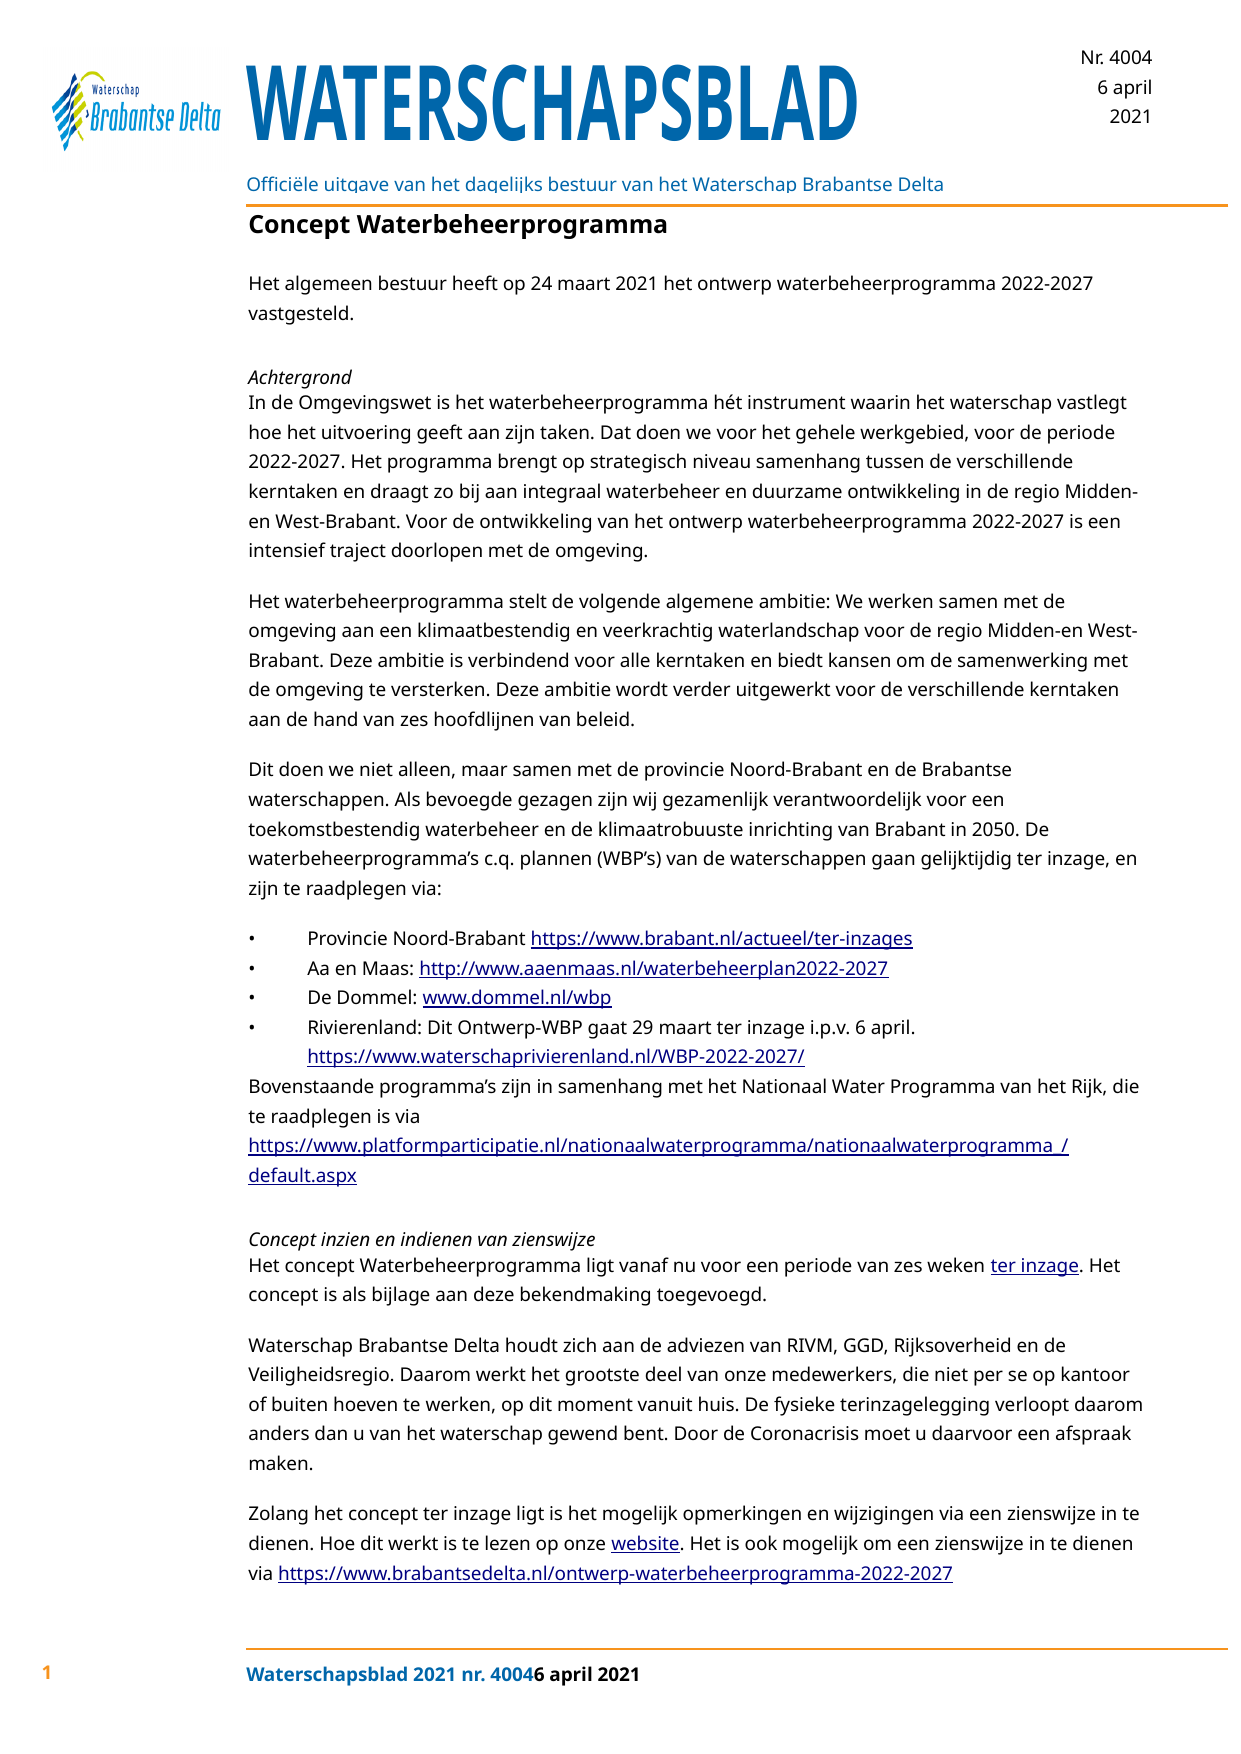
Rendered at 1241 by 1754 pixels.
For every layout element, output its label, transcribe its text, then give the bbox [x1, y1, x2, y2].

text Het algemeen bestuur heeft op 24 maart 2021 het ontwerp waterbeheerprogramma 2022-2027 vastgesteld. [248, 270, 1152, 326]
text Het concept Waterbeheerprogramma ligt vanaf nu voor een periode van zes weken ter inzage. Het concept is als bijlage aan deze bekendmaking toegevoegd. [248, 1252, 1152, 1307]
list Rivierenland: Dit Ontwerp-WBP gaat 29 maart ter inzage i.p.v. 6 april. https://www.waterschaprivierenland.nl/WBP-2022-2027/ [248, 1014, 1152, 1069]
picture [41, 47, 231, 172]
text Concept Waterbeheerprogramma [248, 207, 1152, 241]
text In de Omgevingswet is het waterbeheerprogramma hét instrument waarin het waterschap vastlegt hoe het uitvoering geeft aan zijn taken. Dat doen we voor het gehele werkgebied, voor de periode 2022-2027. Het programma brengt op strategisch niveau samenhang tussen de verschillende kerntaken en draagt zo bij aan integraal waterbeheer en duurzame ontwikkeling in de regio Midden-en West-Brabant. Voor de ontwikkeling van het ontwerp waterbeheerprogramma 2022-2027 is een intensief traject doorlopen met de omgeving. [248, 389, 1152, 563]
text Waterschap Brabantse Delta houdt zich aan de adviezen van RIVM, GGD, Rijksoverheid en de Veiligheidsregio. Daarom werkt het grootste deel van onze medewerkers, die niet per se op kantoor of buiten hoeven te werken, op dit moment vanuit huis. De fysieke terinzagelegging verloopt daarom anders dan u van het waterschap gewend bent. Door de Coronacrisis moet u daarvoor een afspraak maken. [248, 1332, 1152, 1476]
text Dit doen we niet alleen, maar samen met de provincie Noord-Brabant en de Brabantse waterschappen. Als bevoegde gezagen zijn wij gezamenlijk verantwoordelijk voor een toekomstbestendig waterbeheer en de klimaatrobuuste inrichting van Brabant in 2050. De waterbeheerprogramma’s c.q. plannen (WBP’s) van de waterschappen gaan gelijktijdig ter inzage, en zijn te raadplegen via: [248, 757, 1152, 901]
text Concept inzien en indienen van zienswijze [248, 1226, 1152, 1252]
list Provincie Noord-Brabant https://www.brabant.nl/actueel/ter-inzages [248, 925, 1152, 951]
text Het waterbeheerprogramma stelt de volgende algemene ambitie: We werken samen met de omgeving aan een klimaatbestendig en veerkrachtig waterlandschap voor de regio Midden-en West-Brabant. Deze ambitie is verbindend voor alle kerntaken en biedt kansen om de samenwerking met de omgeving te versterken. Deze ambitie wordt verder uitgewerkt voor de verschillende kerntaken aan de hand van zes hoofdlijnen van beleid. [248, 588, 1152, 732]
text Bovenstaande programma’s zijn in samenhang met het Nationaal Water Programma van het Rijk, die te raadplegen is via https://www.platformparticipatie.nl/nationaalwaterprogramma/nationaalwaterprogramma_/default.aspx [248, 1073, 1152, 1188]
list De Dommel: www.dommel.nl/wbp [248, 984, 1152, 1010]
text Achtergrond [248, 364, 1152, 389]
text Zolang het concept ter inzage ligt is het mogelijk opmerkingen en wijzigingen via een zienswijze in te dienen. Hoe dit werkt is te lezen op onze website. Het is ook mogelijk om een zienswijze in te dienen via https://www.brabantsedelta.nl/ontwerp-waterbeheerprogramma-2022-2027 [248, 1501, 1152, 1585]
list Aa en Maas: http://www.aaenmaas.nl/waterbeheerplan2022-2027 [248, 955, 1152, 981]
